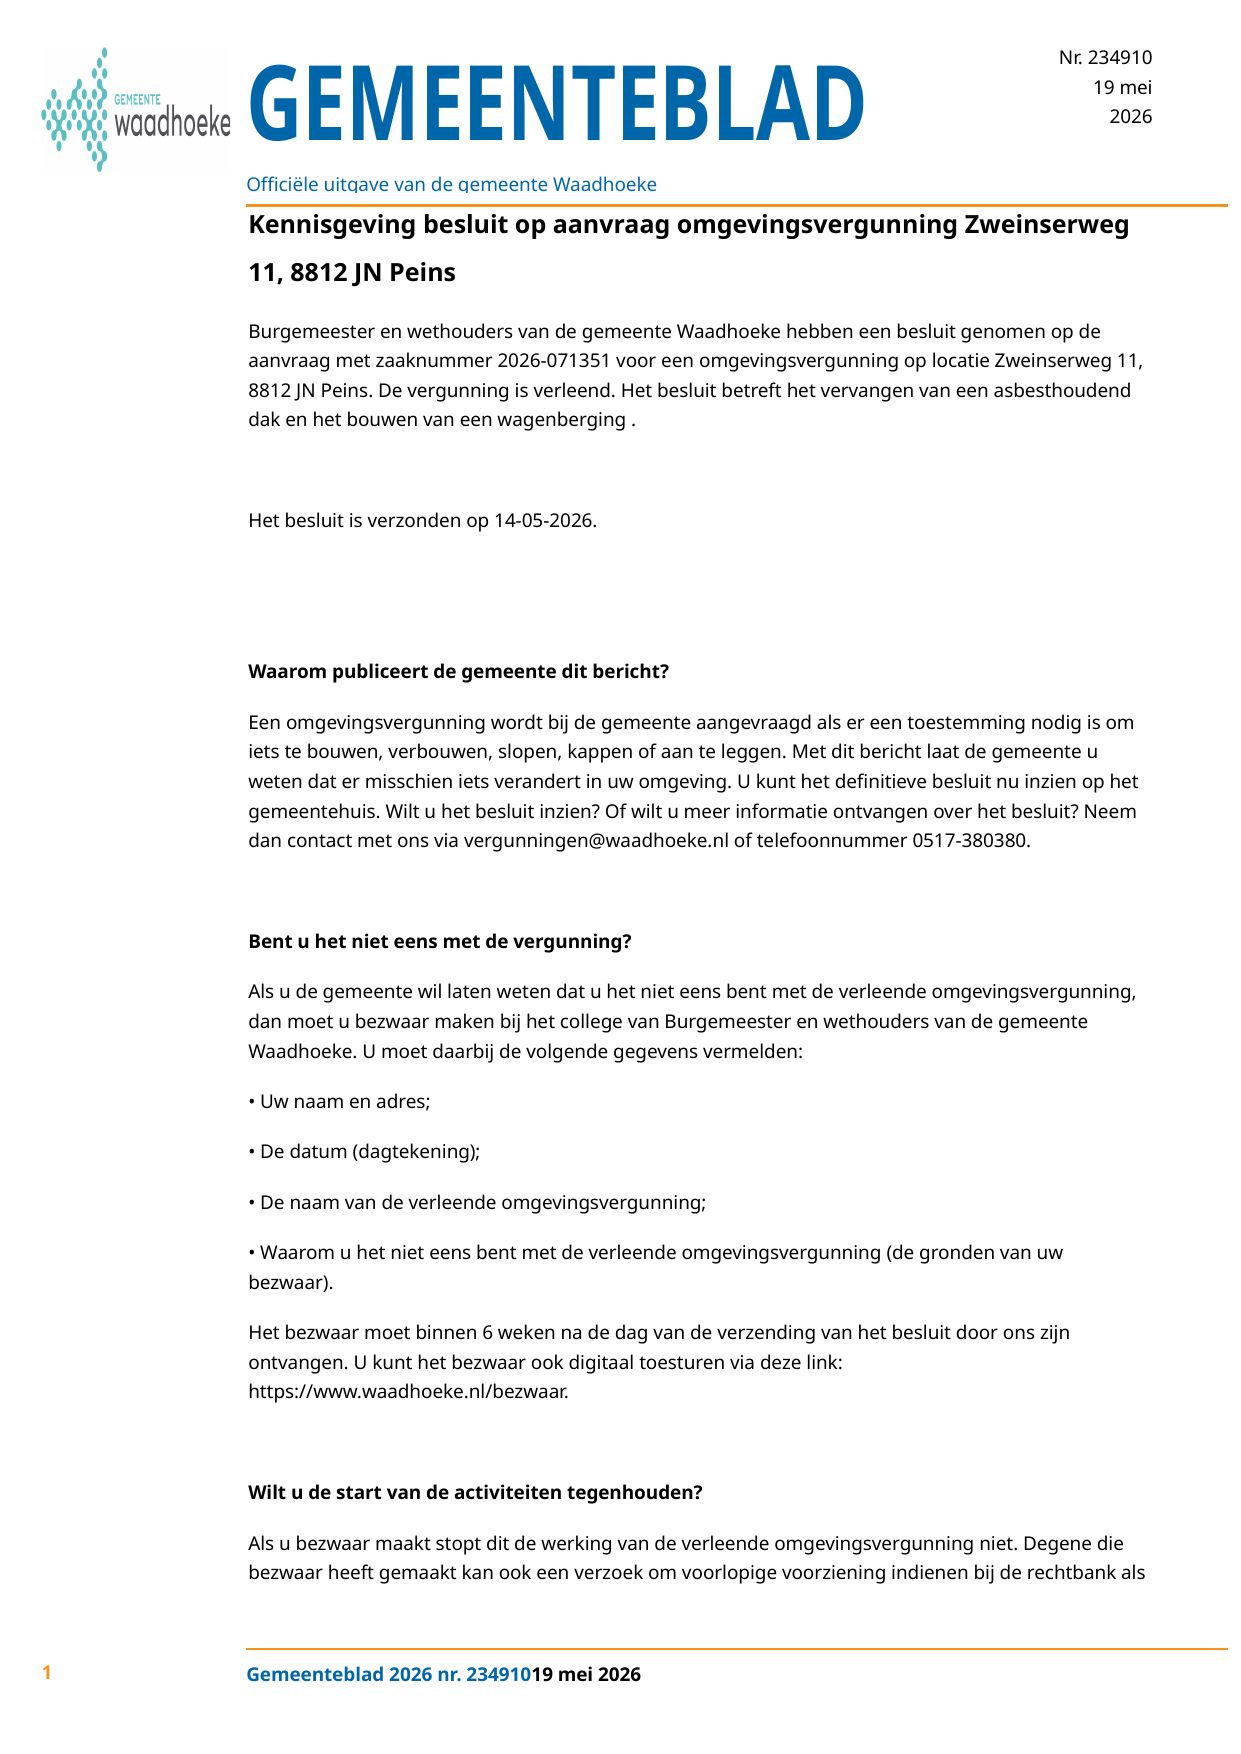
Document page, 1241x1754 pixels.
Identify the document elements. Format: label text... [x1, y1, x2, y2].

text Wilt u de start van de activiteiten tegenhouden? [248, 1479, 1152, 1505]
text • De datum (dagtekening); [248, 1139, 1152, 1164]
text Bent u het niet eens met de vergunning? [248, 928, 1152, 954]
text Een omgevingsvergunning wordt bij de gemeente aangevraagd als er een toestemming nodig is om iets te bouwen, verbouwen, slopen, kappen of aan te leggen. Met dit bericht laat de gemeente u weten dat er misschien iets verandert in uw omgeving. U kunt het definitieve besluit nu inzien op het gemeentehuis. Wilt u het besluit inzien? Of wilt u meer informatie ontvangen over het besluit? Neem dan contact met ons via vergunningen@waadhoeke.nl of telefoonnummer 0517-380380. [248, 709, 1152, 853]
text Het besluit is verzonden op 14-05-2026. [248, 507, 1152, 533]
text Burgemeester en wethouders van de gemeente Waadhoeke hebben een besluit genomen op de aanvraag met zaaknummer 2026-071351 voor een omgevingsvergunning op locatie Zweinserweg 11, 8812 JN Peins. De vergunning is verleend. Het besluit betreft het vervangen van een asbesthoudend dak en het bouwen van een wagenberging . [248, 318, 1152, 432]
text • Uw naam en adres; [248, 1088, 1152, 1114]
text • De naam van de verleende omgevingsvergunning; [248, 1189, 1152, 1215]
picture [41, 47, 231, 172]
text • Waarom u het niet eens bent met de verleende omgevingsvergunning (de gronden van uw bezwaar). [248, 1239, 1152, 1295]
text Het bezwaar moet binnen 6 weken na de dag van de verzending van het besluit door ons zijn ontvangen. U kunt het bezwaar ook digitaal toesturen via deze link: https://www.waadhoeke.nl/bezwaar. [248, 1319, 1152, 1404]
text Als u de gemeente wil laten weten dat u het niet eens bent met de verleende omgevingsvergunning, dan moet u bezwaar maken bij het college van Burgemeester en wethouders van de gemeente Waadhoeke. U moet daarbij de volgende gegevens vermelden: [248, 979, 1152, 1064]
text Waarom publiceert de gemeente dit bericht? [248, 659, 1152, 684]
text Kennisgeving besluit op aanvraag omgevingsvergunning Zweinserweg 11, 8812 JN Peins [248, 207, 1152, 288]
text Als u bezwaar maakt stopt dit de werking van de verleende omgevingsvergunning niet. Degene die bezwaar heeft gemaakt kan ook een verzoek om voorlopige voorziening indienen bij de rechtbank als [248, 1530, 1152, 1585]
